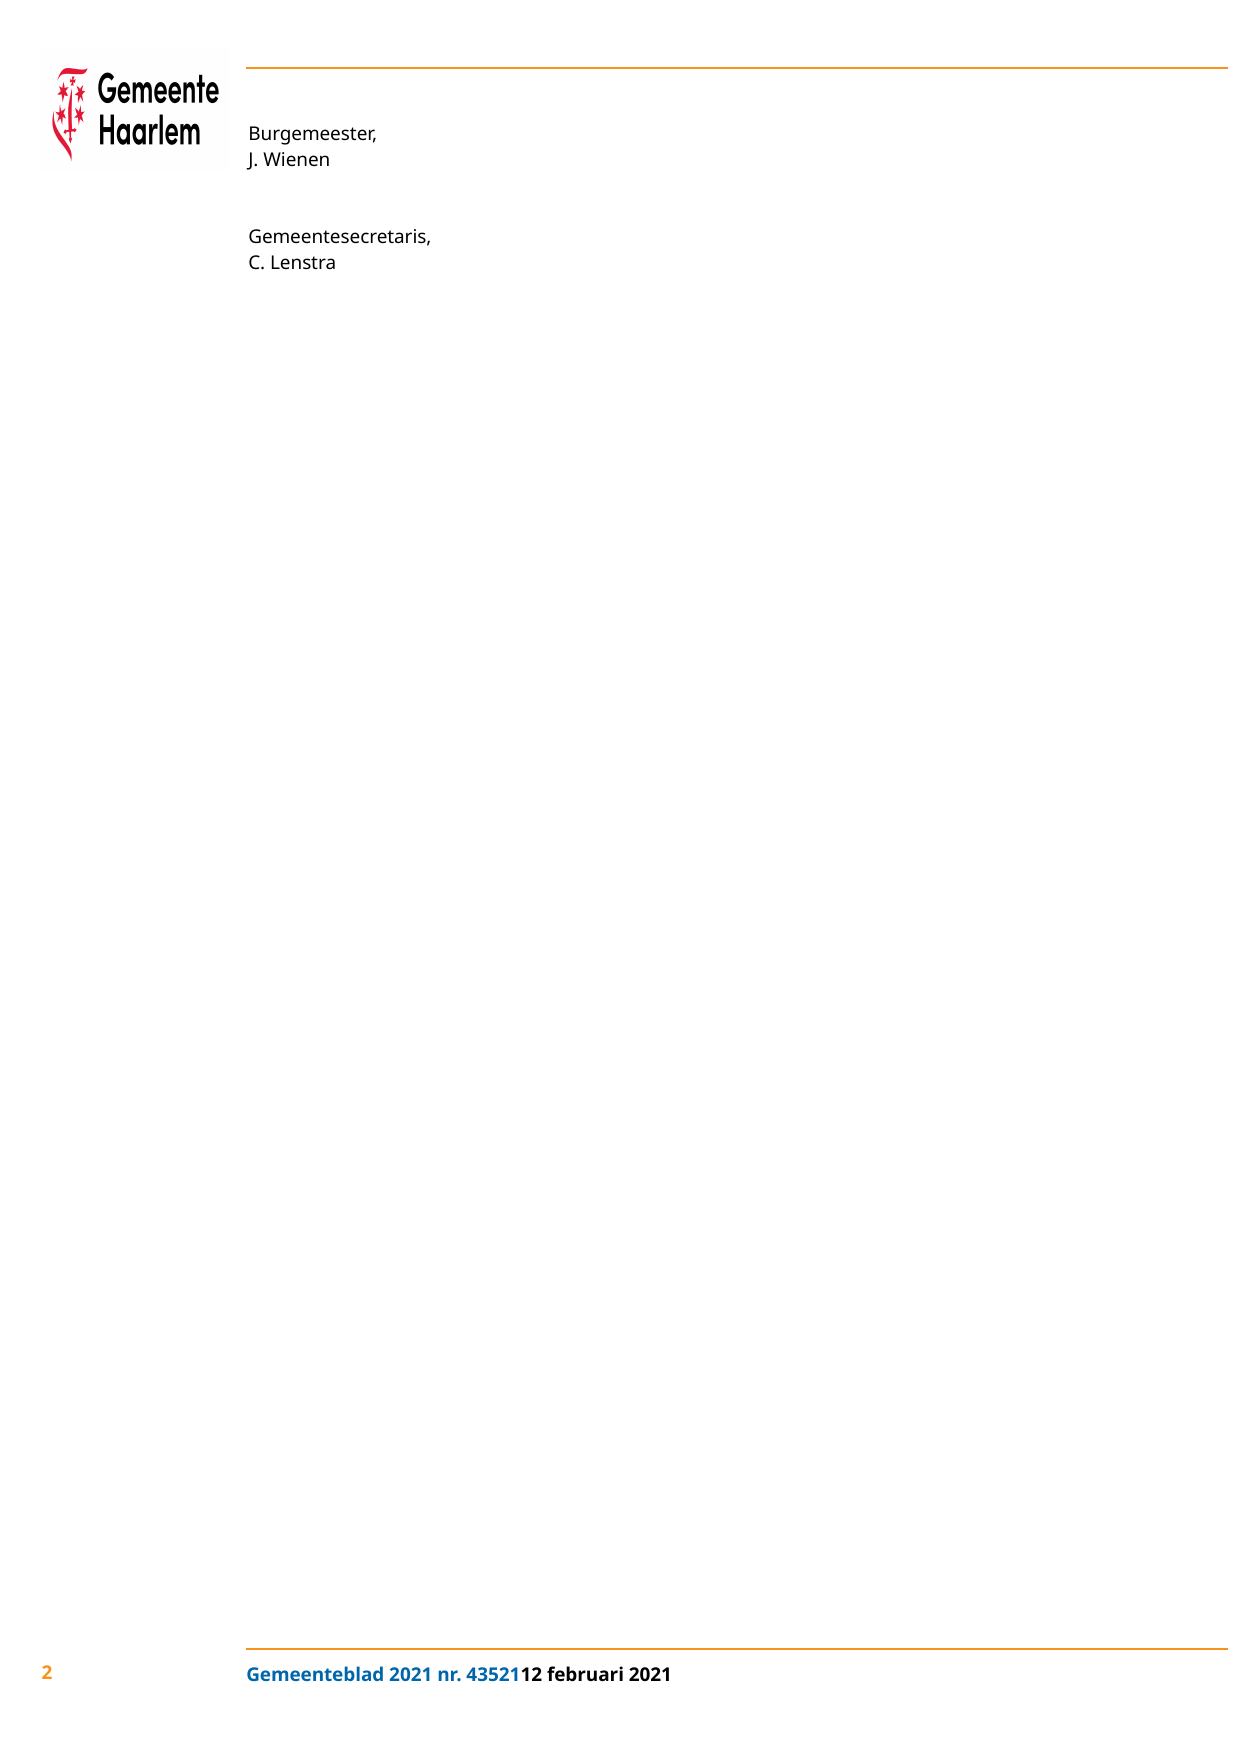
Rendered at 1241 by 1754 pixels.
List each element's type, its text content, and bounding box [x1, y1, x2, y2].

text Burgemeester, [248, 121, 1152, 146]
text C. Lenstra [248, 249, 1152, 275]
text Gemeentesecretaris, [248, 223, 1152, 249]
text J. Wienen [248, 146, 1152, 172]
picture [41, 47, 231, 172]
